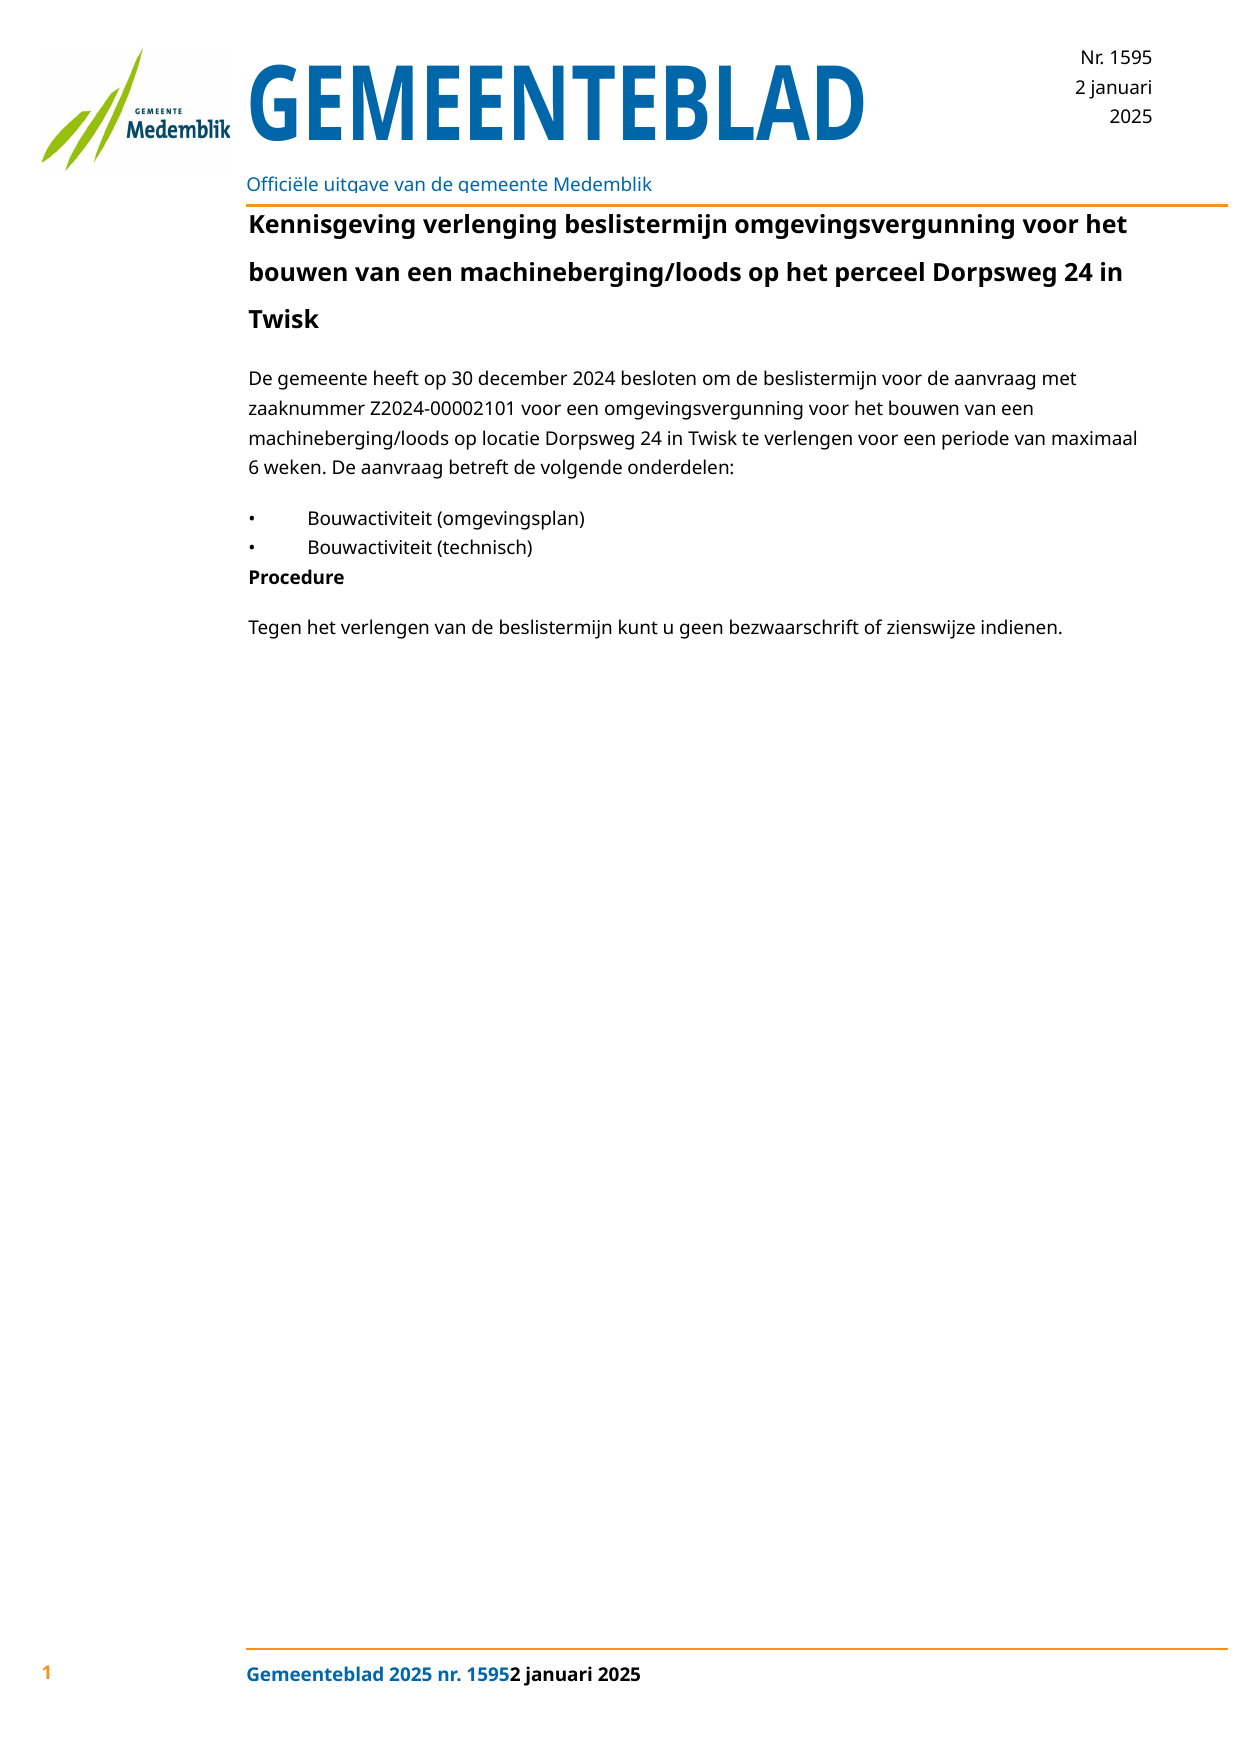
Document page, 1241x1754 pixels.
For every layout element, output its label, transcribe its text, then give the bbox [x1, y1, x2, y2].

picture [41, 47, 231, 172]
list Bouwactiviteit (technisch) [248, 534, 1152, 560]
text Tegen het verlengen van de beslistermijn kunt u geen bezwaarschrift of zienswijze indienen. [248, 614, 1152, 640]
text De gemeente heeft op 30 december 2024 besloten om de beslistermijn voor de aanvraag met zaaknummer Z2024-00002101 voor een omgevingsvergunning voor het bouwen van een machineberging/loods op locatie Dorpsweg 24 in Twisk te verlengen voor een periode van maximaal 6 weken. De aanvraag betreft de volgende onderdelen: [248, 366, 1152, 480]
text Kennisgeving verlenging beslistermijn omgevingsvergunning voor het bouwen van een machineberging/loods op het perceel Dorpsweg 24 in Twisk [248, 207, 1152, 336]
list Bouwactiviteit (omgevingsplan) [248, 505, 1152, 530]
text Procedure [248, 564, 1152, 589]
